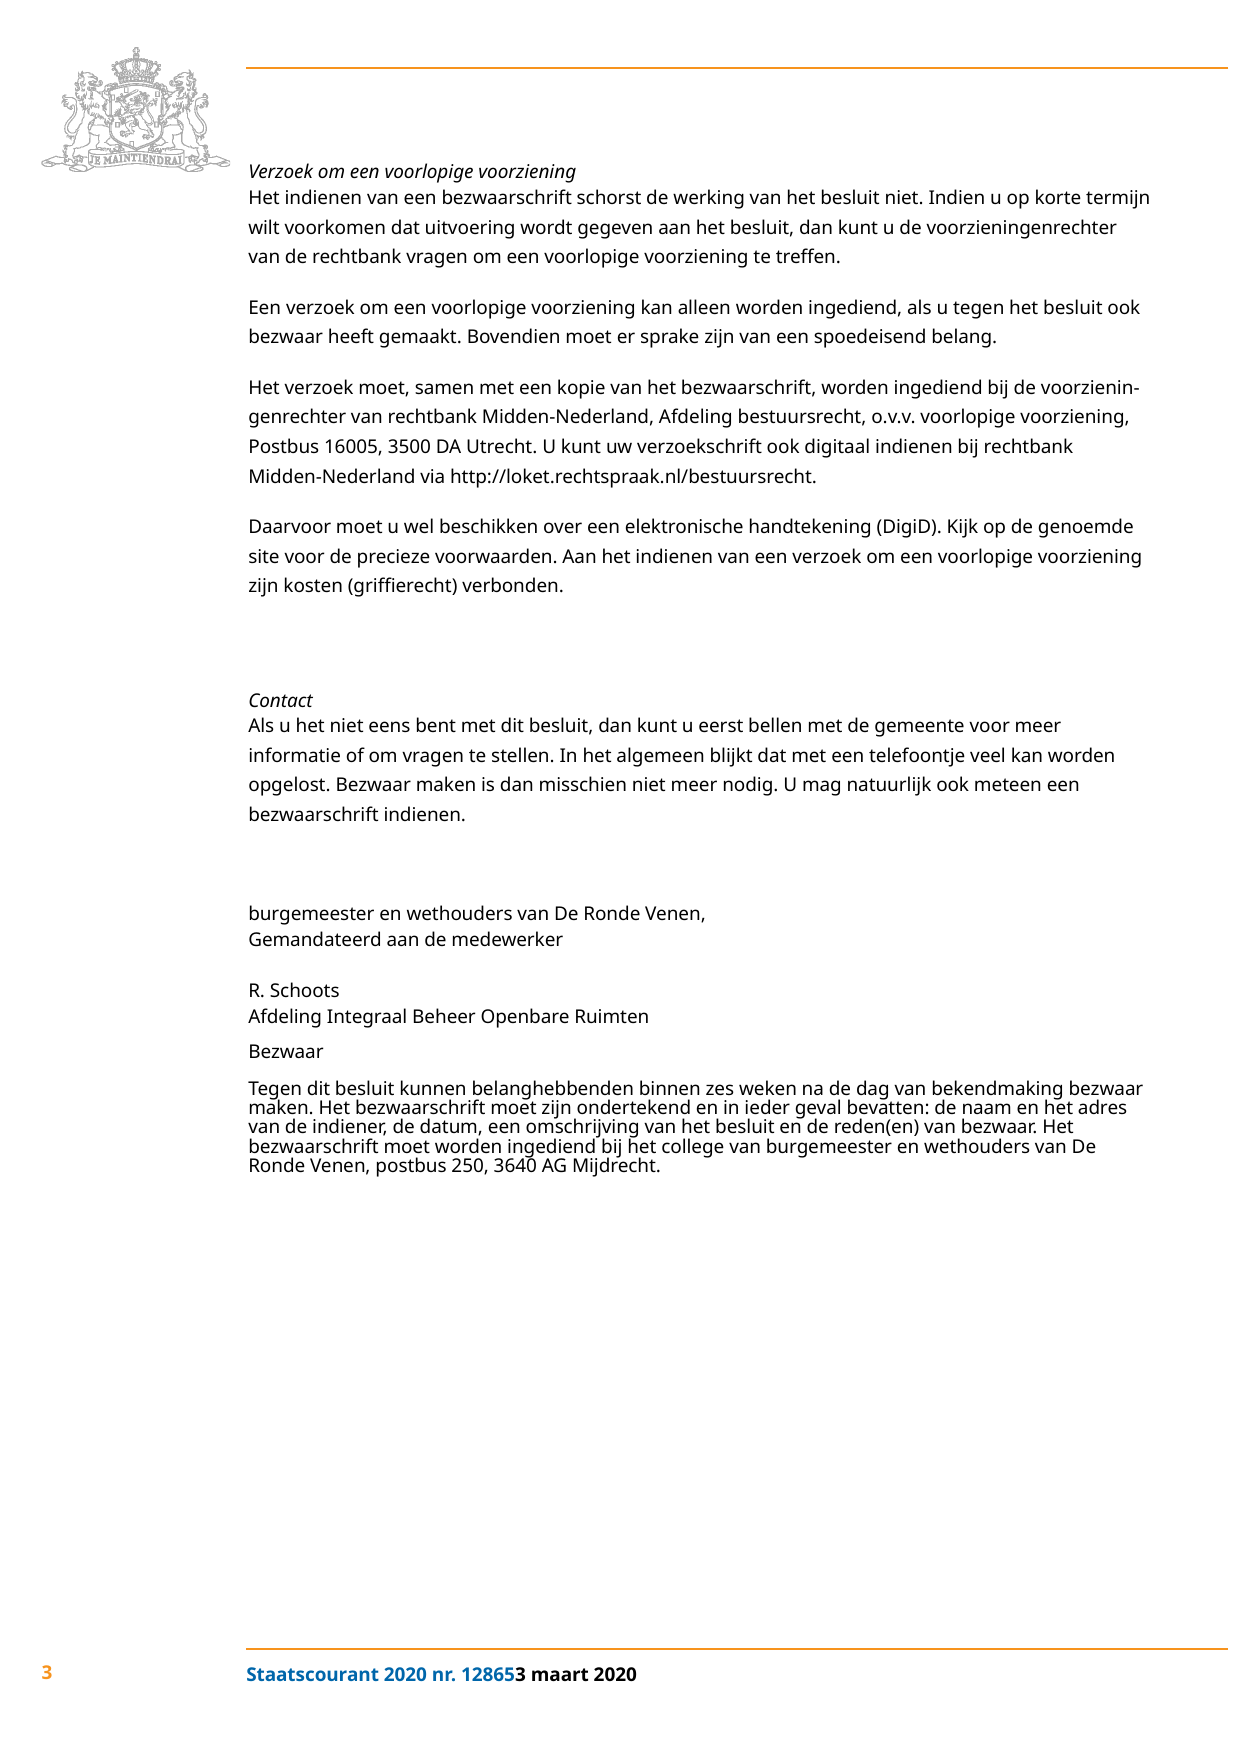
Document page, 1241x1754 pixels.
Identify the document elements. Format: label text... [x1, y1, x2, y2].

text Het verzoek moet, samen met een kopie van het bezwaarschrift, worden ingediend bij de voorzienin-genrechter van rechtbank Midden-Nederland, Afdeling bestuursrecht, o.v.v. voorlopige voorziening, Postbus 16005, 3500 DA Utrecht. U kunt uw verzoekschrift ook digitaal indienen bij rechtbank Midden-Nederland via http://loket.rechtspraak.nl/bestuursrecht. [248, 374, 1152, 488]
text Een verzoek om een voorlopige voorziening kan alleen worden ingediend, als u tegen het besluit ook bezwaar heeft gemaakt. Bovendien moet er sprake zijn van een spoedeisend belang. [248, 294, 1152, 349]
picture [41, 47, 231, 172]
text Contact [248, 687, 1152, 712]
text Gemandateerd aan de medewerker [248, 926, 1152, 952]
text Bezwaar [248, 1043, 1152, 1062]
text Afdeling Integraal Beheer Openbare Ruimten [248, 1003, 1152, 1029]
text Het indienen van een bezwaarschrift schorst de werking van het besluit niet. Indien u op korte termijn wilt voorkomen dat uitvoering wordt gegeven aan het besluit, dan kunt u de voorzieningenrechter van de rechtbank vragen om een voorlopige voorziening te treffen. [248, 184, 1152, 269]
text R. Schoots [248, 978, 1152, 1003]
text Daarvoor moet u wel beschikken over een elektronische handtekening (DigiD). Kijk op de genoemde site voor de precieze voorwaarden. Aan het indienen van een verzoek om een voorlopige voorziening zijn kosten (griffierecht) verbonden. [248, 513, 1152, 598]
text burgemeester en wethouders van De Ronde Venen, [248, 901, 1152, 926]
text Verzoek om een voorlopige voorziening [248, 159, 1152, 184]
text Als u het niet eens bent met dit besluit, dan kunt u eerst bellen met de gemeente voor meer informatie of om vragen te stellen. In het algemeen blijkt dat met een telefoontje veel kan worden opgelost. Bezwaar maken is dan misschien niet meer nodig. U mag natuurlijk ook meteen een bezwaarschrift indienen. [248, 712, 1152, 827]
text Tegen dit besluit kunnen belanghebbenden binnen zes weken na de dag van bekendmaking bezwaar maken. Het bezwaarschrift moet zijn ondertekend en in ieder geval bevatten: de naam en het adres van de indiener, de datum, een omschrijving van het besluit en de reden(en) van bezwaar. Het bezwaarschrift moet worden ingediend bij het college van burgemeester en wethouders van De Ronde Venen, postbus 250, 3640 AG Mijdrecht. [248, 1080, 1152, 1176]
